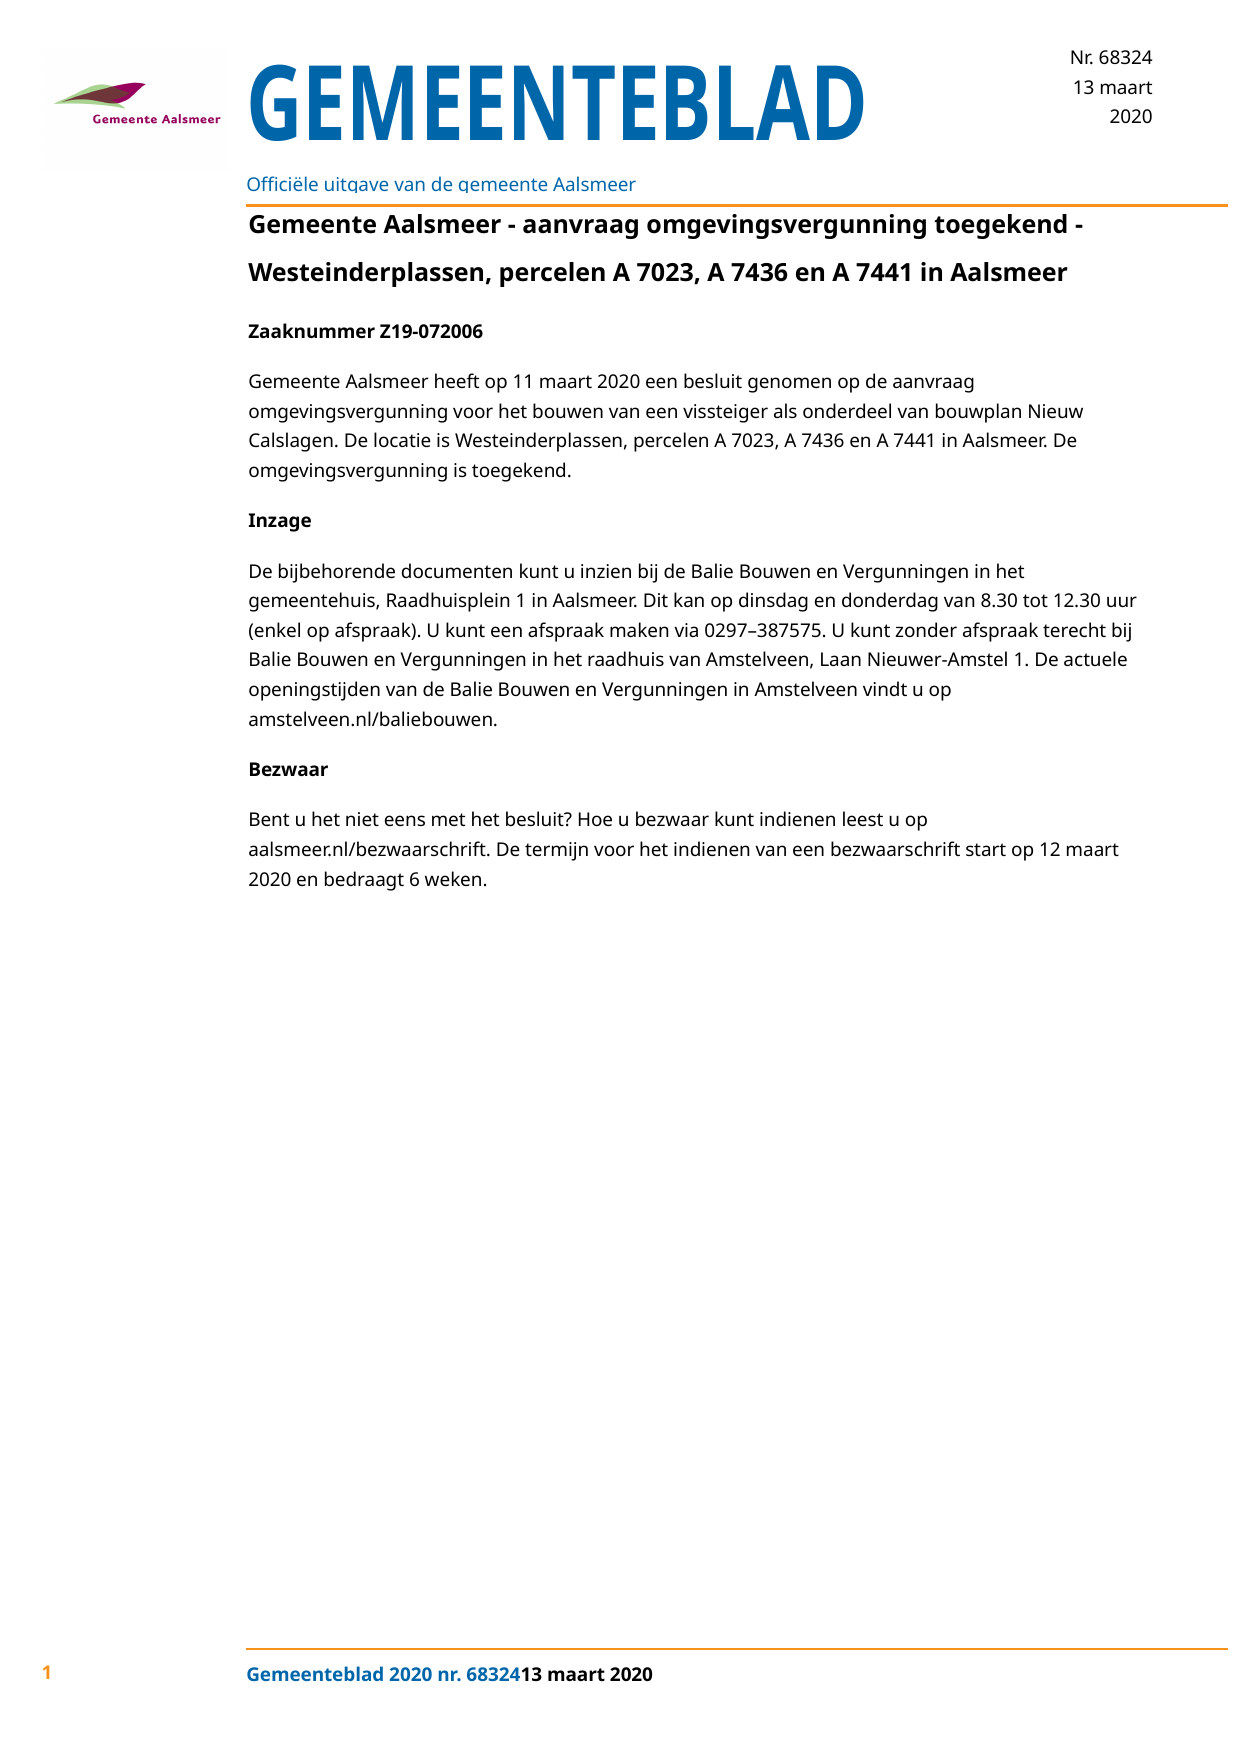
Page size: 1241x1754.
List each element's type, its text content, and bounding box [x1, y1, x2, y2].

text Zaaknummer Z19-072006 [248, 318, 1152, 344]
text Gemeente Aalsmeer heeft op 11 maart 2020 een besluit genomen op de aanvraag omgevingsvergunning voor het bouwen van een vissteiger als onderdeel van bouwplan Nieuw Calslagen. De locatie is Westeinderplassen, percelen A 7023, A 7436 en A 7441 in Aalsmeer. De omgevingsvergunning is toegekend. [248, 368, 1152, 483]
text Bezwaar [248, 756, 1152, 782]
text Inzage [248, 507, 1152, 533]
text De bijbehorende documenten kunt u inzien bij de Balie Bouwen en Vergunningen in het gemeentehuis, Raadhuisplein 1 in Aalsmeer. Dit kan op dinsdag en donderdag van 8.30 tot 12.30 uur (enkel op afspraak). U kunt een afspraak maken via 0297–387575. U kunt zonder afspraak terecht bij Balie Bouwen en Vergunningen in het raadhuis van Amstelveen, Laan Nieuwer-Amstel 1. De actuele openingstijden van de Balie Bouwen en Vergunningen in Amstelveen vindt u op amstelveen.nl/baliebouwen. [248, 558, 1152, 732]
picture [41, 47, 231, 172]
text Gemeente Aalsmeer - aanvraag omgevingsvergunning toegekend - Westeinderplassen, percelen A 7023, A 7436 en A 7441 in Aalsmeer [248, 207, 1152, 288]
text Bent u het niet eens met het besluit? Hoe u bezwaar kunt indienen leest u op aalsmeer.nl/bezwaarschrift. De termijn voor het indienen van een bezwaarschrift start op 12 maart 2020 en bedraagt 6 weken. [248, 807, 1152, 892]
